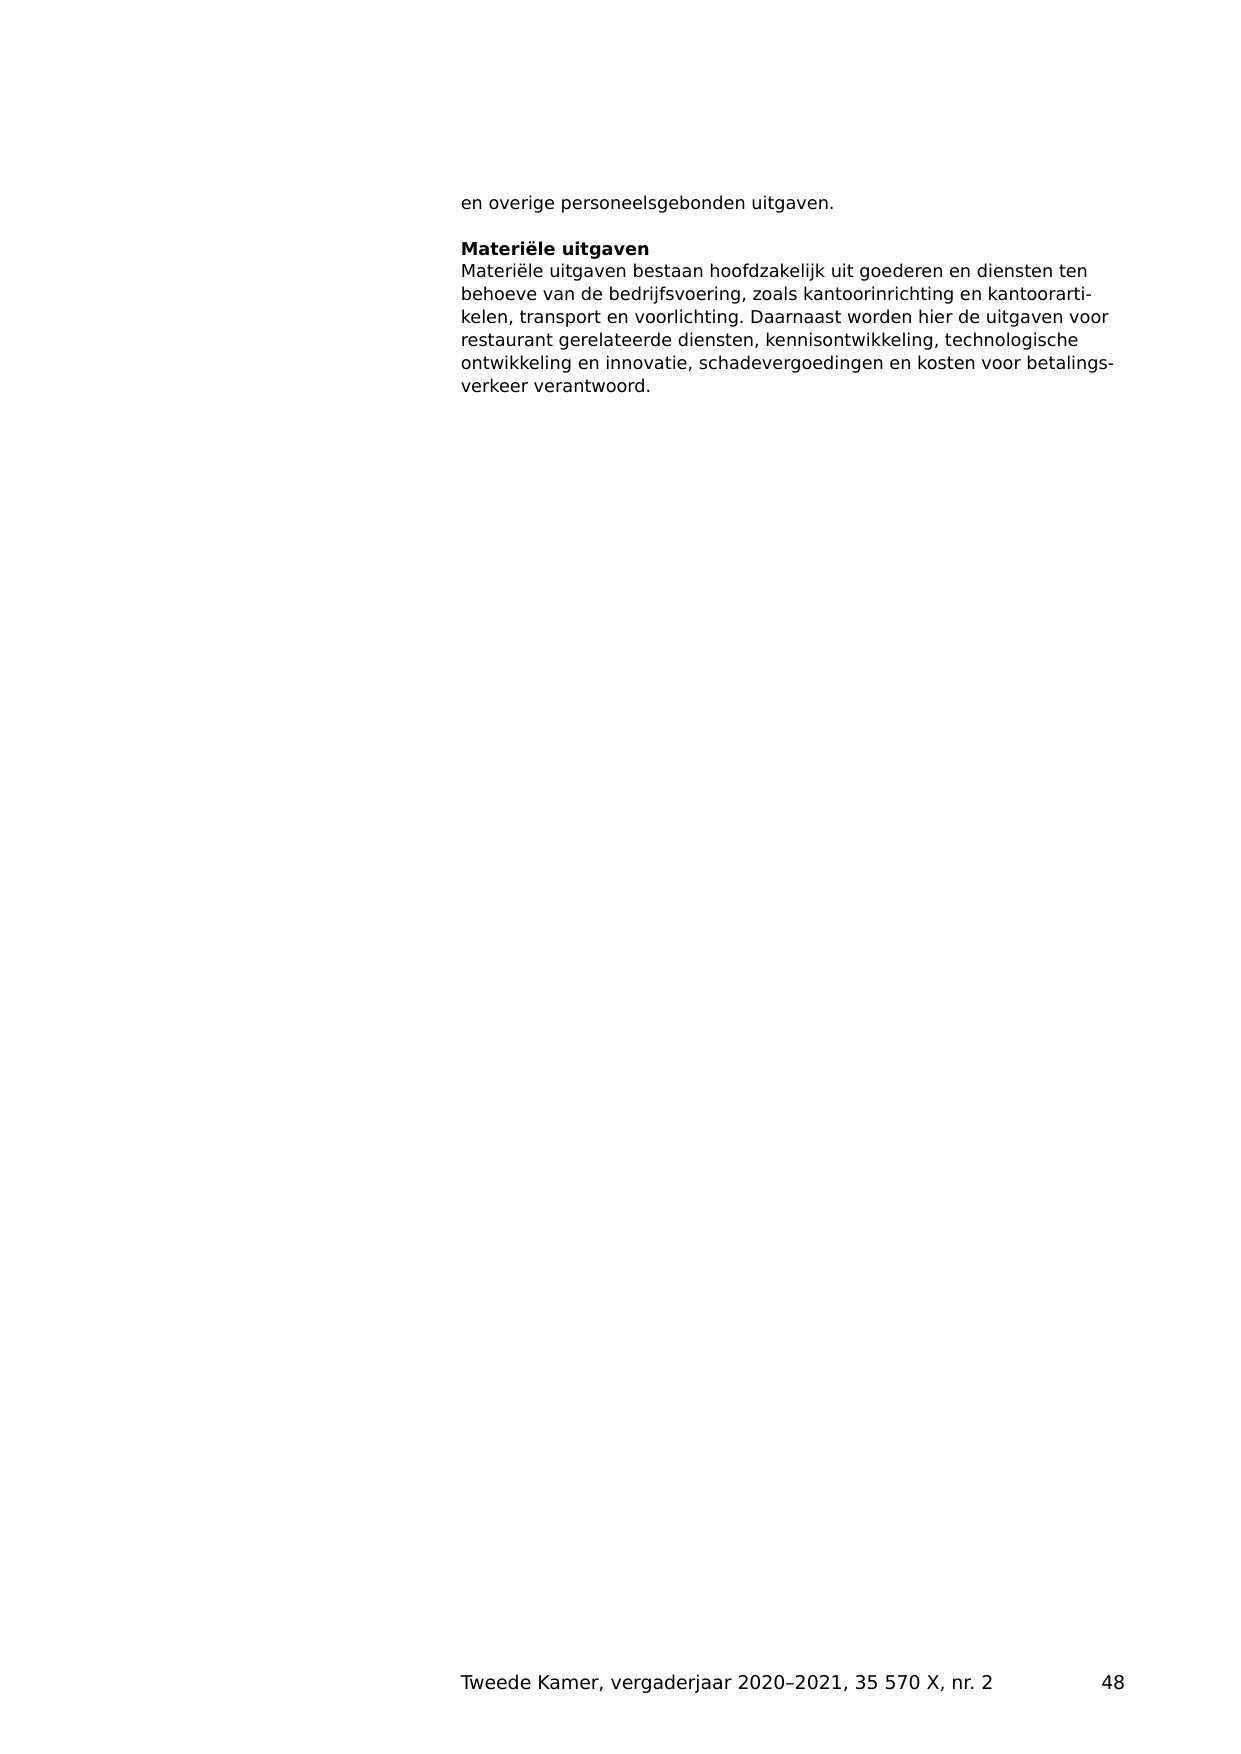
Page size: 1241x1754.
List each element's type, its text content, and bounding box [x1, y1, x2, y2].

text Materiële uitgaven Materiële uitgaven bestaan hoofdzakelijk uit goederen en diensten ten behoeve van de bedrijfsvoering, zoals kantoorinrichting en kantoorarti-kelen, transport en voorlichting. Daarnaast worden hier de uitgaven voor restaurant gerelateerde diensten, kennisontwikkeling, technologische ontwikkeling en innovatie, schadevergoedingen en kosten voor betalings-verkeer verantwoord. [461, 237, 1125, 397]
text en overige personeelsgebonden uitgaven. [461, 191, 1125, 214]
